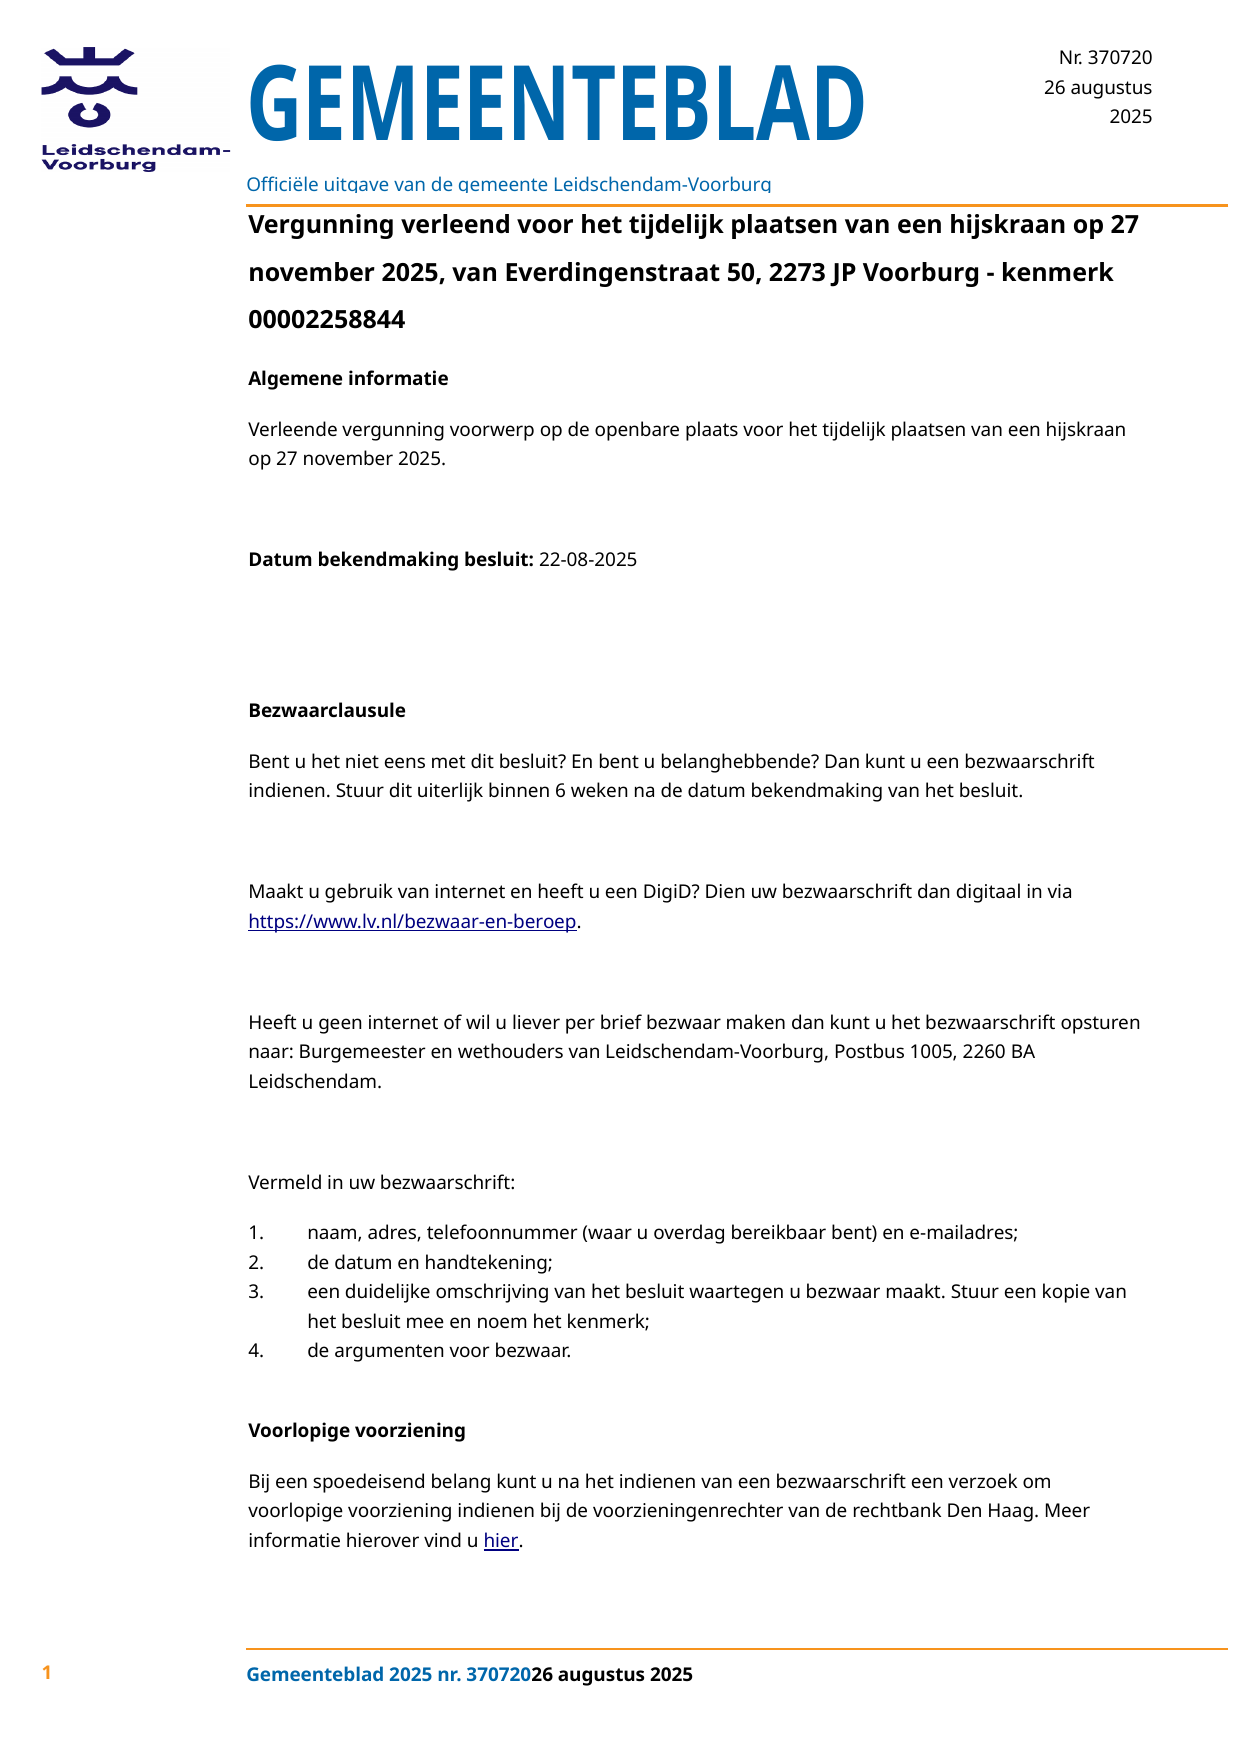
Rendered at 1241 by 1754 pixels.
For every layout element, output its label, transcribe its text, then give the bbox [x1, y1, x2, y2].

text Vergunning verleend voor het tijdelijk plaatsen van een hijskraan op 27 november 2025, van Everdingenstraat 50, 2273 JP Voorburg - kenmerk 00002258844 [248, 207, 1152, 336]
text Bij een spoedeisend belang kunt u na het indienen van een bezwaarschrift een verzoek om voorlopige voorziening indienen bij de voorzieningenrechter van de rechtbank Den Haag. Meer informatie hierover vind u hier. [248, 1468, 1152, 1553]
text Maakt u gebruik van internet en heeft u een DigiD? Dien uw bezwaarschrift dan digitaal in via https://www.lv.nl/bezwaar-en-beroep. [248, 878, 1152, 934]
text Datum bekendmaking besluit: 22-08-2025 [248, 546, 1152, 572]
picture [41, 47, 231, 172]
list de datum en handtekening; [248, 1249, 1152, 1274]
text Voorlopige voorziening [248, 1418, 1152, 1443]
text Bezwaarclausule [248, 698, 1152, 723]
text Vermeld in uw bezwaarschrift: [248, 1169, 1152, 1194]
text Bent u het niet eens met dit besluit? En bent u belanghebbende? Dan kunt u een bezwaarschrift indienen. Stuur dit uiterlijk binnen 6 weken na de datum bekendmaking van het besluit. [248, 748, 1152, 803]
text Heeft u geen internet of wil u liever per brief bezwaar maken dan kunt u het bezwaarschrift opsturen naar: Burgemeester en wethouders van Leidschendam-Voorburg, Postbus 1005, 2260 BA Leidschendam. [248, 1009, 1152, 1094]
text Verleende vergunning voorwerp op de openbare plaats voor het tijdelijk plaatsen van een hijskraan op 27 november 2025. [248, 416, 1152, 471]
text Algemene informatie [248, 366, 1152, 391]
list een duidelijke omschrijving van het besluit waartegen u bezwaar maakt. Stuur een kopie van het besluit mee en noem het kenmerk; [248, 1278, 1152, 1334]
list de argumenten voor bezwaar. [248, 1338, 1152, 1363]
list naam, adres, telefoonnummer (waar u overdag bereikbaar bent) en e-mailadres; [248, 1219, 1152, 1245]
